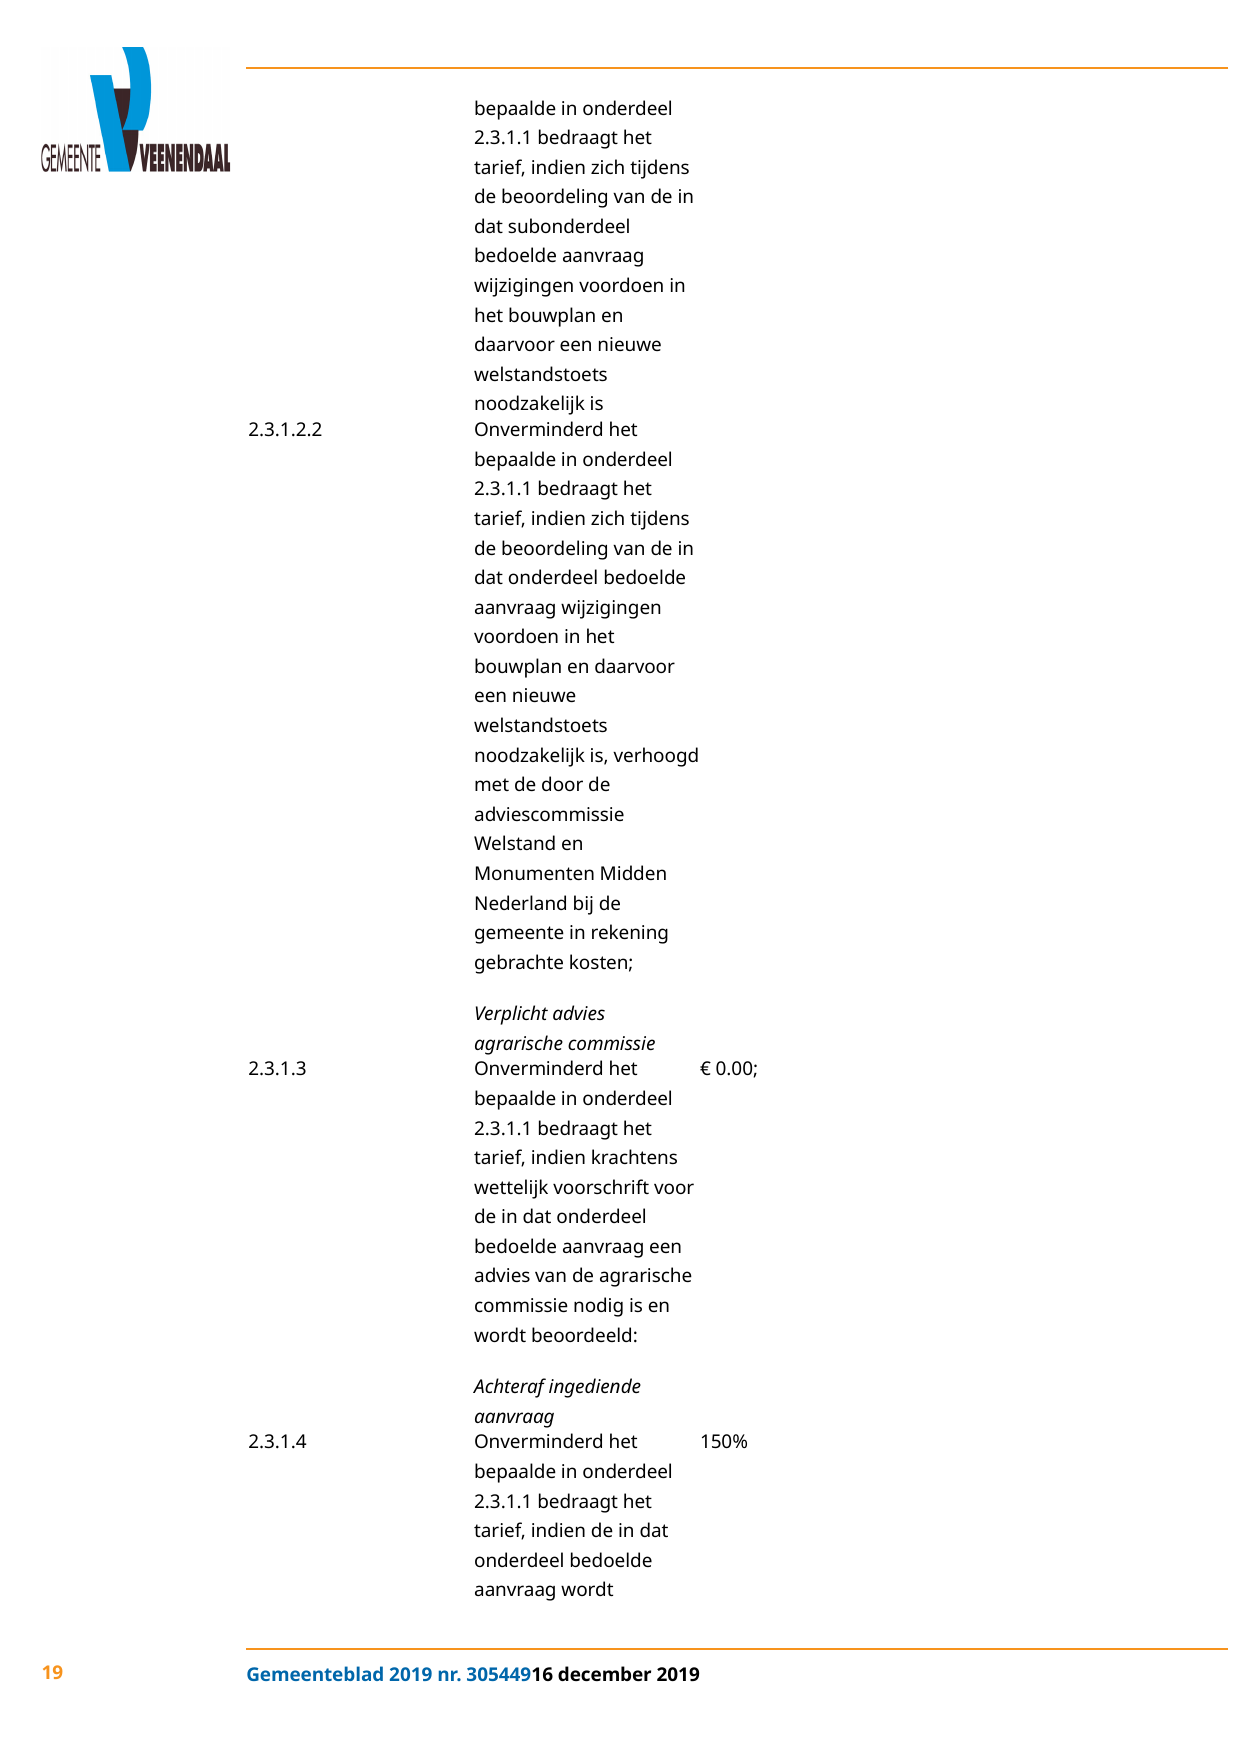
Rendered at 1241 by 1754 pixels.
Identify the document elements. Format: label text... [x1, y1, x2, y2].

table_cell [474, 1348, 700, 1373]
table_cell [248, 1348, 474, 1373]
table_cell [248, 1373, 474, 1429]
table_cell bepaalde in onderdeel 2.3.1.1 bedraagt het tarief, indien zich tijdens de beoordeling van de in dat subonderdeel bedoelde aanvraag wijzigingen voordoen in het bouwplan en daarvoor een nieuwe welstandstoets noodzakelijk is [474, 95, 700, 416]
table_cell [700, 1373, 926, 1429]
table_cell Achteraf ingediende aanvraag [474, 1373, 700, 1429]
picture [123, 47, 231, 172]
table_cell [700, 95, 926, 416]
table_cell 2.3.1.4 [248, 1429, 474, 1602]
table_cell [700, 975, 926, 1000]
table_cell 2.3.1.2.2 [248, 416, 474, 974]
table_cell [248, 1000, 474, 1056]
table_cell [700, 416, 926, 974]
table_cell € 0.00; [700, 1056, 926, 1348]
table_cell [248, 975, 474, 1000]
table_cell Verplicht advies agrarische commissie [474, 1000, 700, 1056]
table_cell Onverminderd het bepaalde in onderdeel 2.3.1.1 bedraagt het tarief, indien krachtens wettelijk voorschrift voor de in dat onderdeel bedoelde aanvraag een advies van de agrarische commissie nodig is en wordt beoordeeld: [474, 1056, 700, 1348]
table_cell 150% [700, 1429, 926, 1602]
table_cell [474, 975, 700, 1000]
picture [41, 47, 130, 172]
table_cell [700, 1348, 926, 1373]
table_cell [700, 1000, 926, 1056]
table_cell 2.3.1.3 [248, 1056, 474, 1348]
table_cell [248, 95, 474, 416]
table_cell Onverminderd het bepaalde in onderdeel 2.3.1.1 bedraagt het tarief, indien zich tijdens de beoordeling van de in dat onderdeel bedoelde aanvraag wijzigingen voordoen in het bouwplan en daarvoor een nieuwe welstandstoets noodzakelijk is, verhoogd met de door de adviescommissie Welstand en Monumenten Midden Nederland bij de gemeente in rekening gebrachte kosten; [474, 416, 700, 974]
table_cell Onverminderd het bepaalde in onderdeel 2.3.1.1 bedraagt het tarief, indien de in dat onderdeel bedoelde aanvraag wordt [474, 1429, 700, 1602]
